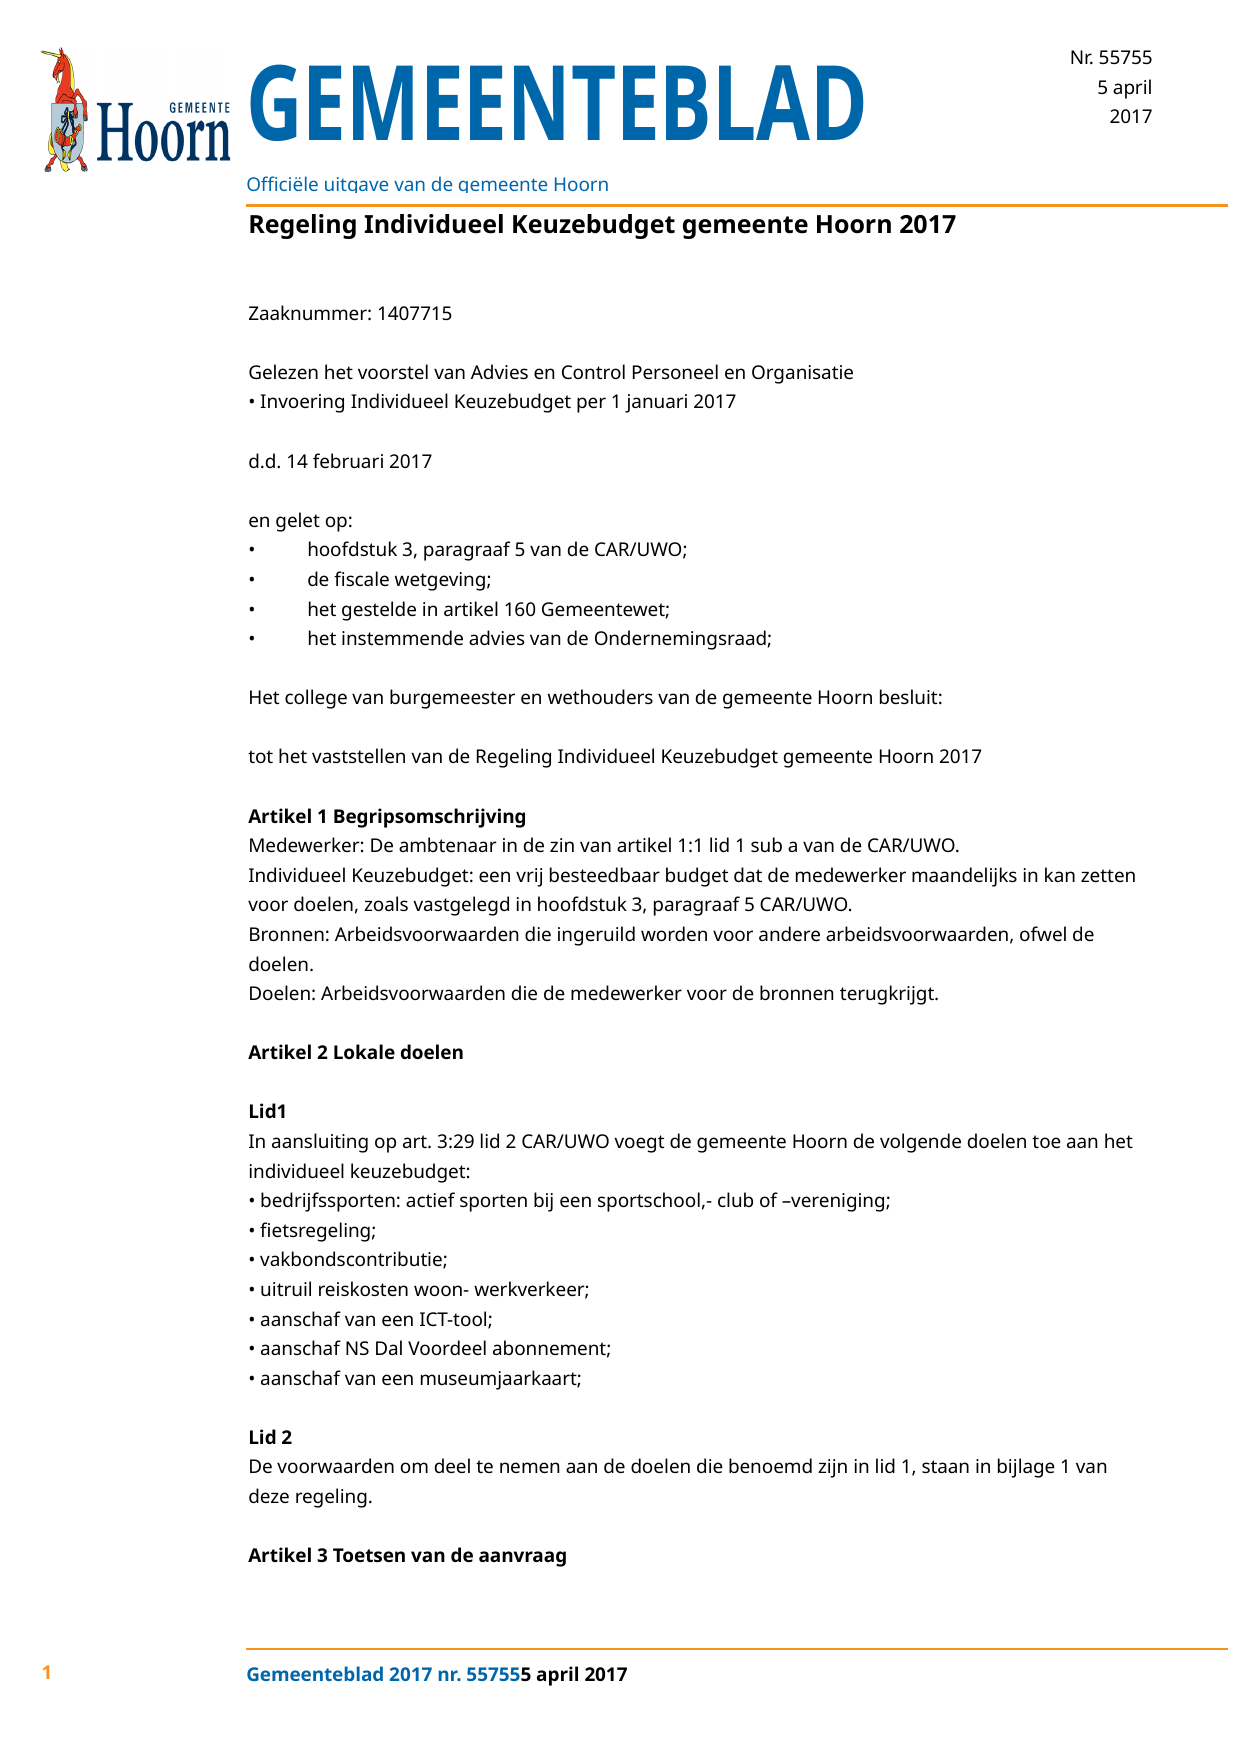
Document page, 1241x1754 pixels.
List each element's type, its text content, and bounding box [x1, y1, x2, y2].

text • bedrijfssporten: actief sporten bij een sportschool,- club of –vereniging; [248, 1187, 1152, 1213]
text Lid1 [248, 1099, 1152, 1124]
text d.d. 14 februari 2017 [248, 448, 1152, 473]
list het gestelde in artikel 160 Gemeentewet; [248, 596, 1152, 621]
text Doelen: Arbeidsvoorwaarden die de medewerker voor de bronnen terugkrijgt. [248, 980, 1152, 1006]
list hoofdstuk 3, paragraaf 5 van de CAR/UWO; [248, 537, 1152, 562]
text Regeling Individueel Keuzebudget gemeente Hoorn 2017 [248, 207, 1152, 241]
text • fietsregeling; [248, 1217, 1152, 1243]
list de fiscale wetgeving; [248, 566, 1152, 592]
text tot het vaststellen van de Regeling Individueel Keuzebudget gemeente Hoorn 2017 [248, 744, 1152, 769]
list het instemmende advies van de Ondernemingsraad; [248, 625, 1152, 651]
text Artikel 2 Lokale doelen [248, 1039, 1152, 1065]
text Gelezen het voorstel van Advies en Control Personeel en Organisatie [248, 359, 1152, 385]
picture [41, 47, 231, 172]
text De voorwaarden om deel te nemen aan de doelen die benoemd zijn in lid 1, staan in bijlage 1 van deze regeling. [248, 1454, 1152, 1509]
text • aanschaf NS Dal Voordeel abonnement; [248, 1335, 1152, 1361]
text • aanschaf van een ICT-tool; [248, 1306, 1152, 1331]
text • aanschaf van een museumjaarkaart; [248, 1365, 1152, 1391]
text Artikel 3 Toetsen van de aanvraag [248, 1542, 1152, 1568]
text • Invoering Individueel Keuzebudget per 1 januari 2017 [248, 389, 1152, 414]
text en gelet op: [248, 507, 1152, 533]
text In aansluiting op art. 3:29 lid 2 CAR/UWO voegt de gemeente Hoorn de volgende doelen toe aan het individueel keuzebudget: [248, 1128, 1152, 1183]
text Lid 2 [248, 1424, 1152, 1450]
text Bronnen: Arbeidsvoorwaarden die ingeruild worden voor andere arbeidsvoorwaarden, ofwel de doelen. [248, 921, 1152, 976]
text Individueel Keuzebudget: een vrij besteedbaar budget dat de medewerker maandelijks in kan zetten voor doelen, zoals vastgelegd in hoofdstuk 3, paragraaf 5 CAR/UWO. [248, 862, 1152, 917]
text Medewerker: De ambtenaar in de zin van artikel 1:1 lid 1 sub a van de CAR/UWO. [248, 832, 1152, 858]
text Zaaknummer: 1407715 [248, 300, 1152, 326]
text Het college van burgemeester en wethouders van de gemeente Hoorn besluit: [248, 684, 1152, 710]
text • uitruil reiskosten woon- werkverkeer; [248, 1276, 1152, 1302]
text Artikel 1 Begripsomschrijving [248, 803, 1152, 828]
text • vakbondscontributie; [248, 1247, 1152, 1272]
